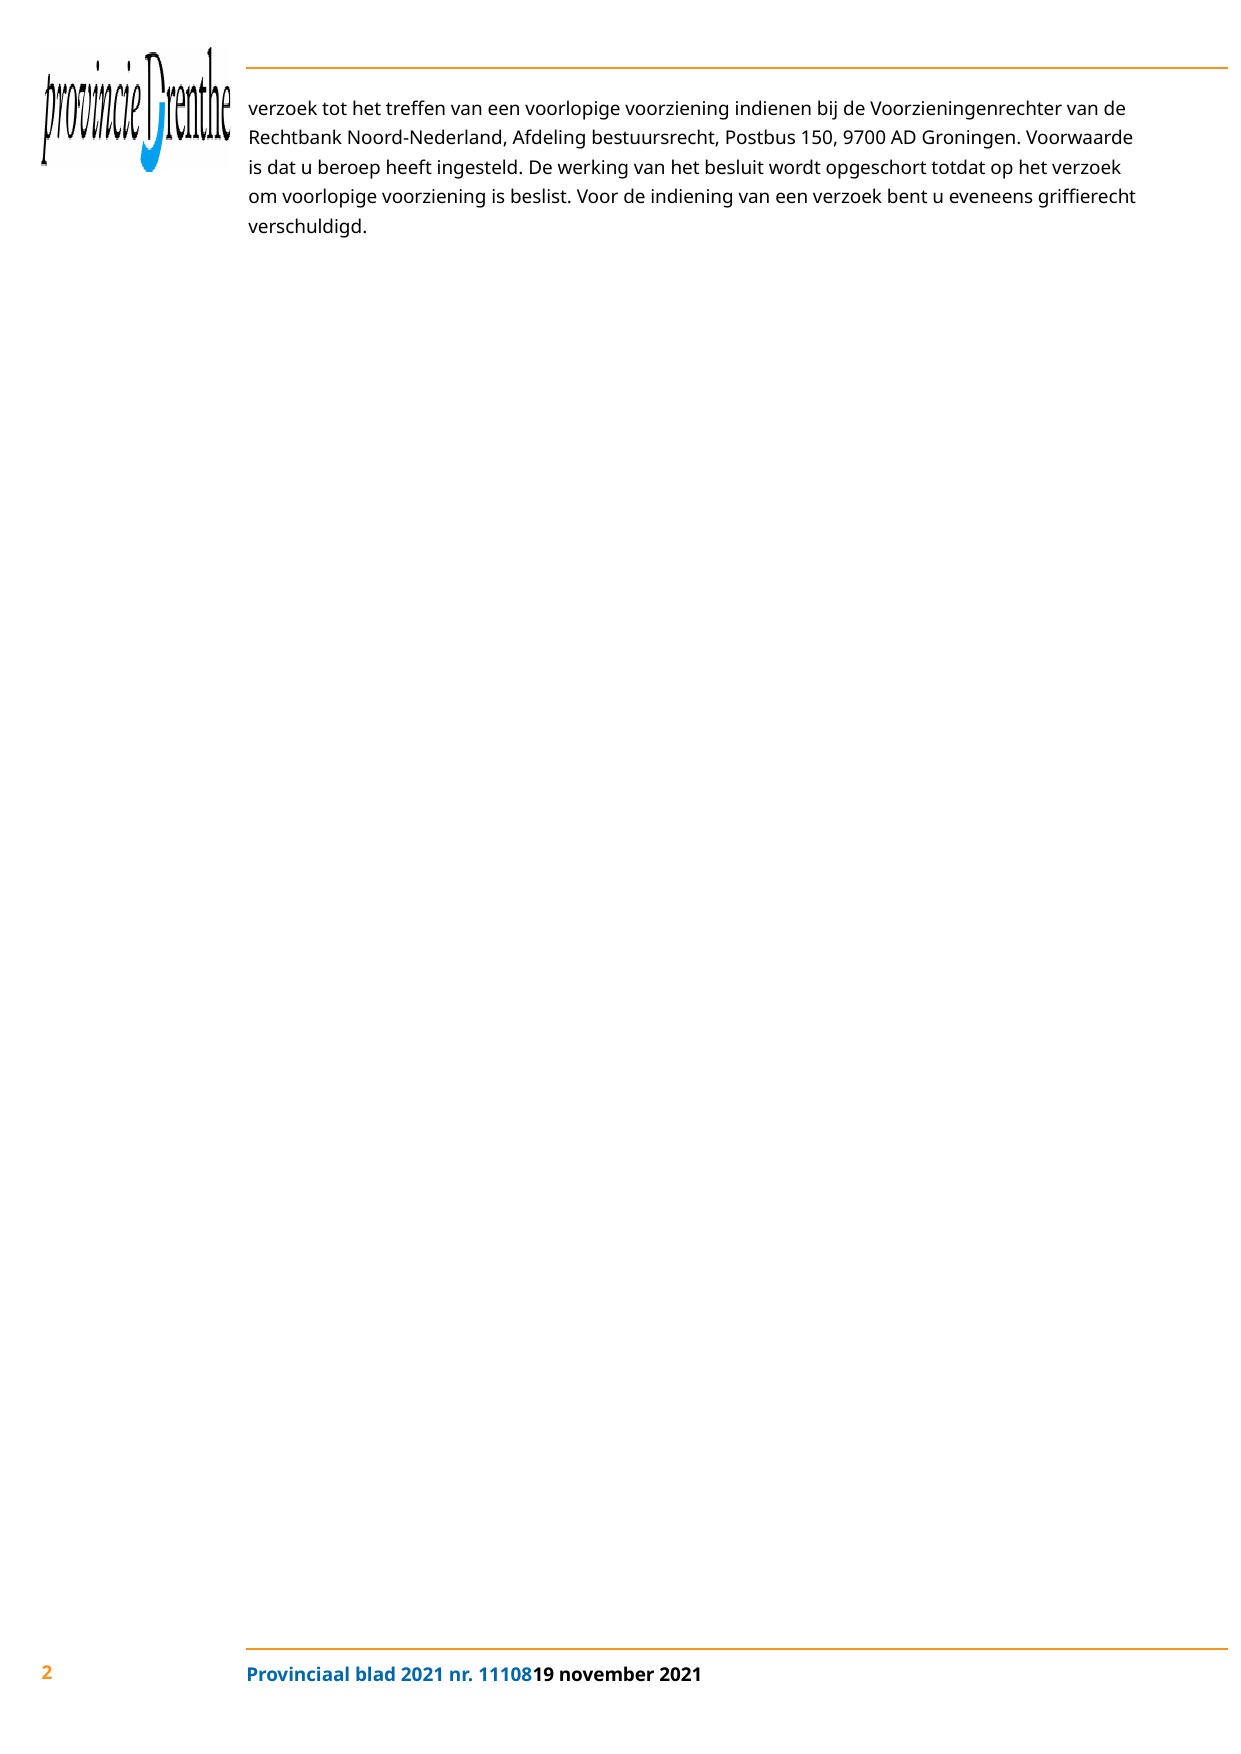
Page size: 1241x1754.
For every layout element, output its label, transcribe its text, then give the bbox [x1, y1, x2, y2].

picture [41, 47, 231, 172]
text verzoek tot het treffen van een voorlopige voorziening indienen bij de Voorzieningenrechter van de Rechtbank Noord-Nederland, Afdeling bestuursrecht, Postbus 150, 9700 AD Groningen. Voorwaarde is dat u beroep heeft ingesteld. De werking van het besluit wordt opgeschort totdat op het verzoek om voorlopige voorziening is beslist. Voor de indiening van een verzoek bent u eveneens griffierecht verschuldigd. [248, 95, 1152, 239]
